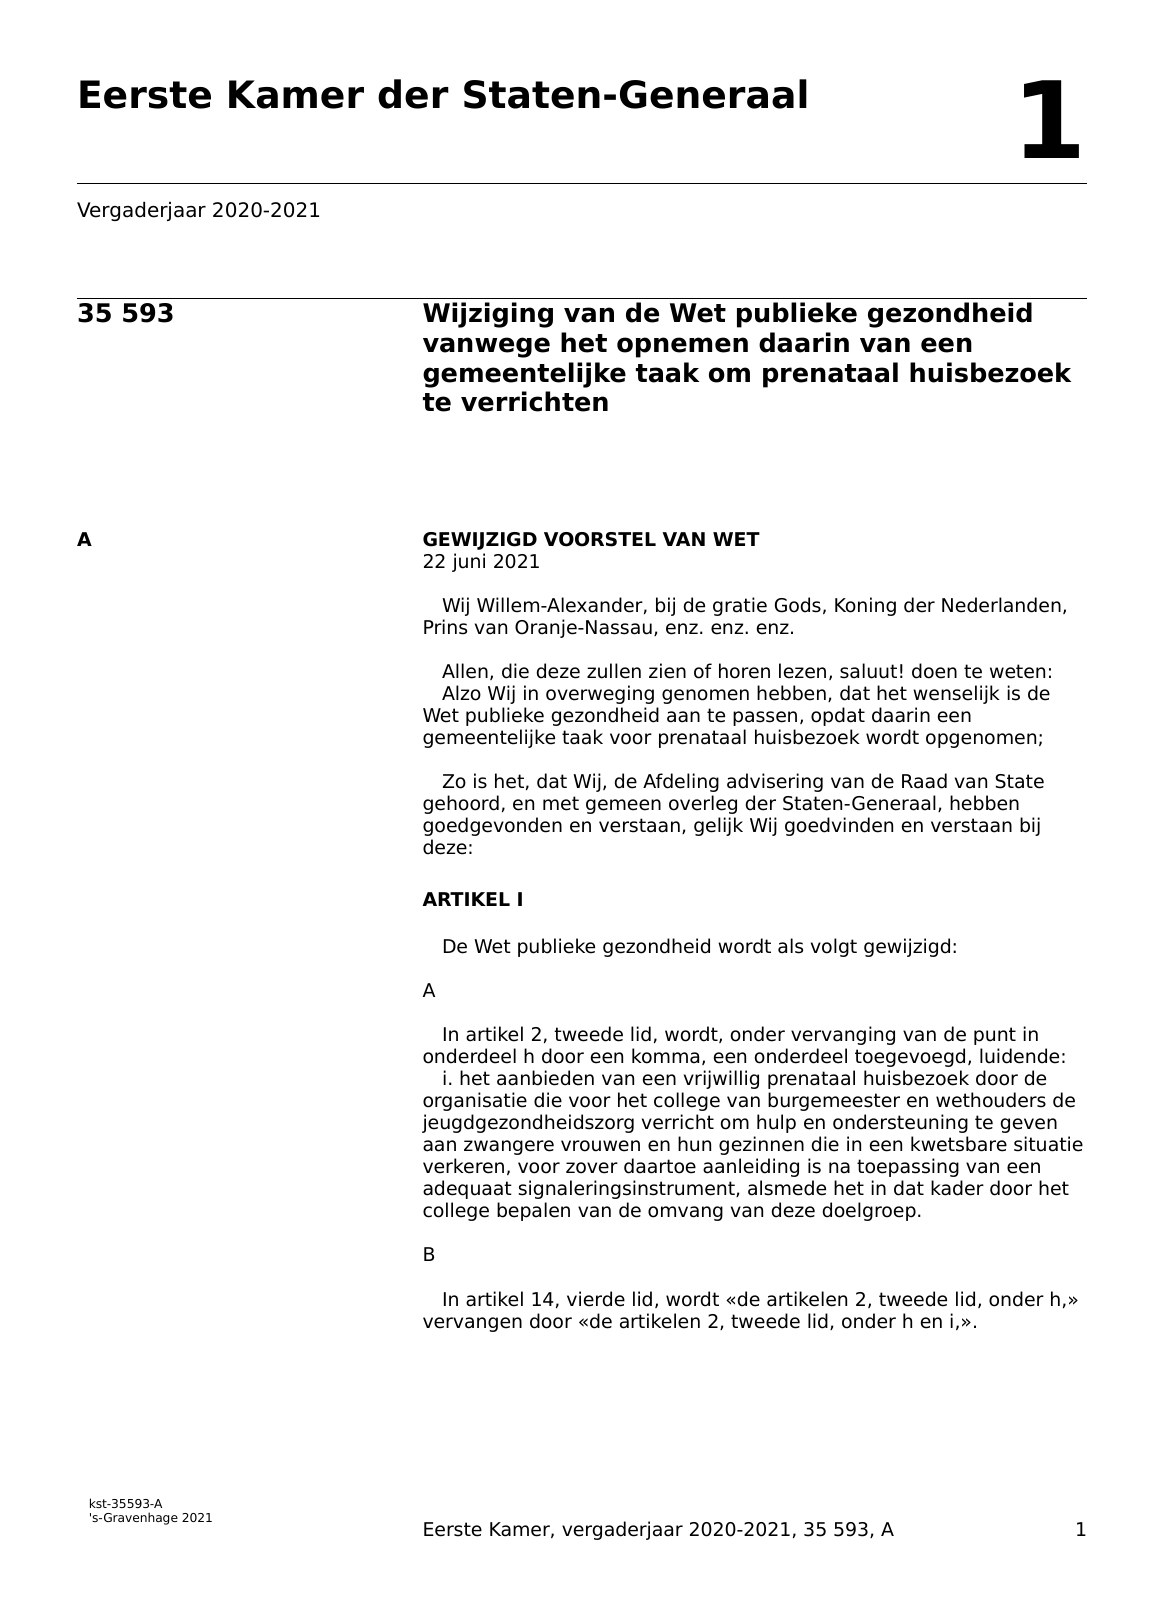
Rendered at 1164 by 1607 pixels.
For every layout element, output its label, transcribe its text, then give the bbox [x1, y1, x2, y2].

table_header Eerste Kamer der Staten-Generaal [77, 59, 886, 183]
subtitle ARTIKEL I [422, 889, 1087, 911]
text 's-Gravenhage 2021 [88, 1511, 323, 1525]
text In artikel 2, tweede lid, wordt, onder vervanging van de punt in onderdeel h door een komma, een onderdeel toegevoegd, luidende: [422, 1024, 1087, 1068]
text 22 juni 2021 [422, 551, 1087, 573]
subtitle A GEWIJZIGD VOORSTEL VAN WET [77, 529, 1087, 551]
text In artikel 14, vierde lid, wordt «de artikelen 2, tweede lid, onder h,» vervangen door «de artikelen 2, tweede lid, onder h en i,». [422, 1288, 1087, 1332]
text i. het aanbieden van een vrijwillig prenataal huisbezoek door de organisatie die voor het college van burgemeester en wethouders de jeugdgezondheidszorg verricht om hulp en ondersteuning te geven aan zwangere vrouwen en hun gezinnen die in een kwetsbare situatie verkeren, voor zover daartoe aanleiding is na toepassing van een adequaat signaleringsinstrument, alsmede het in dat kader door het college bepalen van de omvang van deze doelgroep. [422, 1068, 1087, 1222]
text kst-35593-A [88, 1497, 323, 1511]
text Allen, die deze zullen zien of horen lezen, saluut! doen te weten: [422, 661, 1087, 683]
table_header 1 [886, 59, 1087, 183]
subtitle 35 593 Wijziging van de Wet publieke gezondheid vanwege het opnemen daarin van een gemeentelijke taak om prenataal huisbezoek te verrichten [77, 299, 1087, 418]
text Zo is het, dat Wij, de Afdeling advisering van de Raad van State gehoord, en met gemeen overleg der Staten-Generaal, hebben goedgevonden en verstaan, gelijk Wij goedvinden en verstaan bij deze: [422, 771, 1087, 859]
text Wij Willem-Alexander, bij de gratie Gods, Koning der Nederlanden, Prins van Oranje-Nassau, enz. enz. enz. [422, 595, 1087, 639]
text A [422, 980, 1087, 1002]
text Alzo Wij in overweging genomen hebben, dat het wenselijk is de Wet publieke gezondheid aan te passen, opdat daarin een gemeentelijke taak voor prenataal huisbezoek wordt opgenomen; [422, 683, 1087, 749]
text B [422, 1244, 1087, 1266]
table_cell Vergaderjaar 2020-2021 [77, 184, 1087, 298]
text De Wet publieke gezondheid wordt als volgt gewijzigd: [422, 936, 1087, 958]
